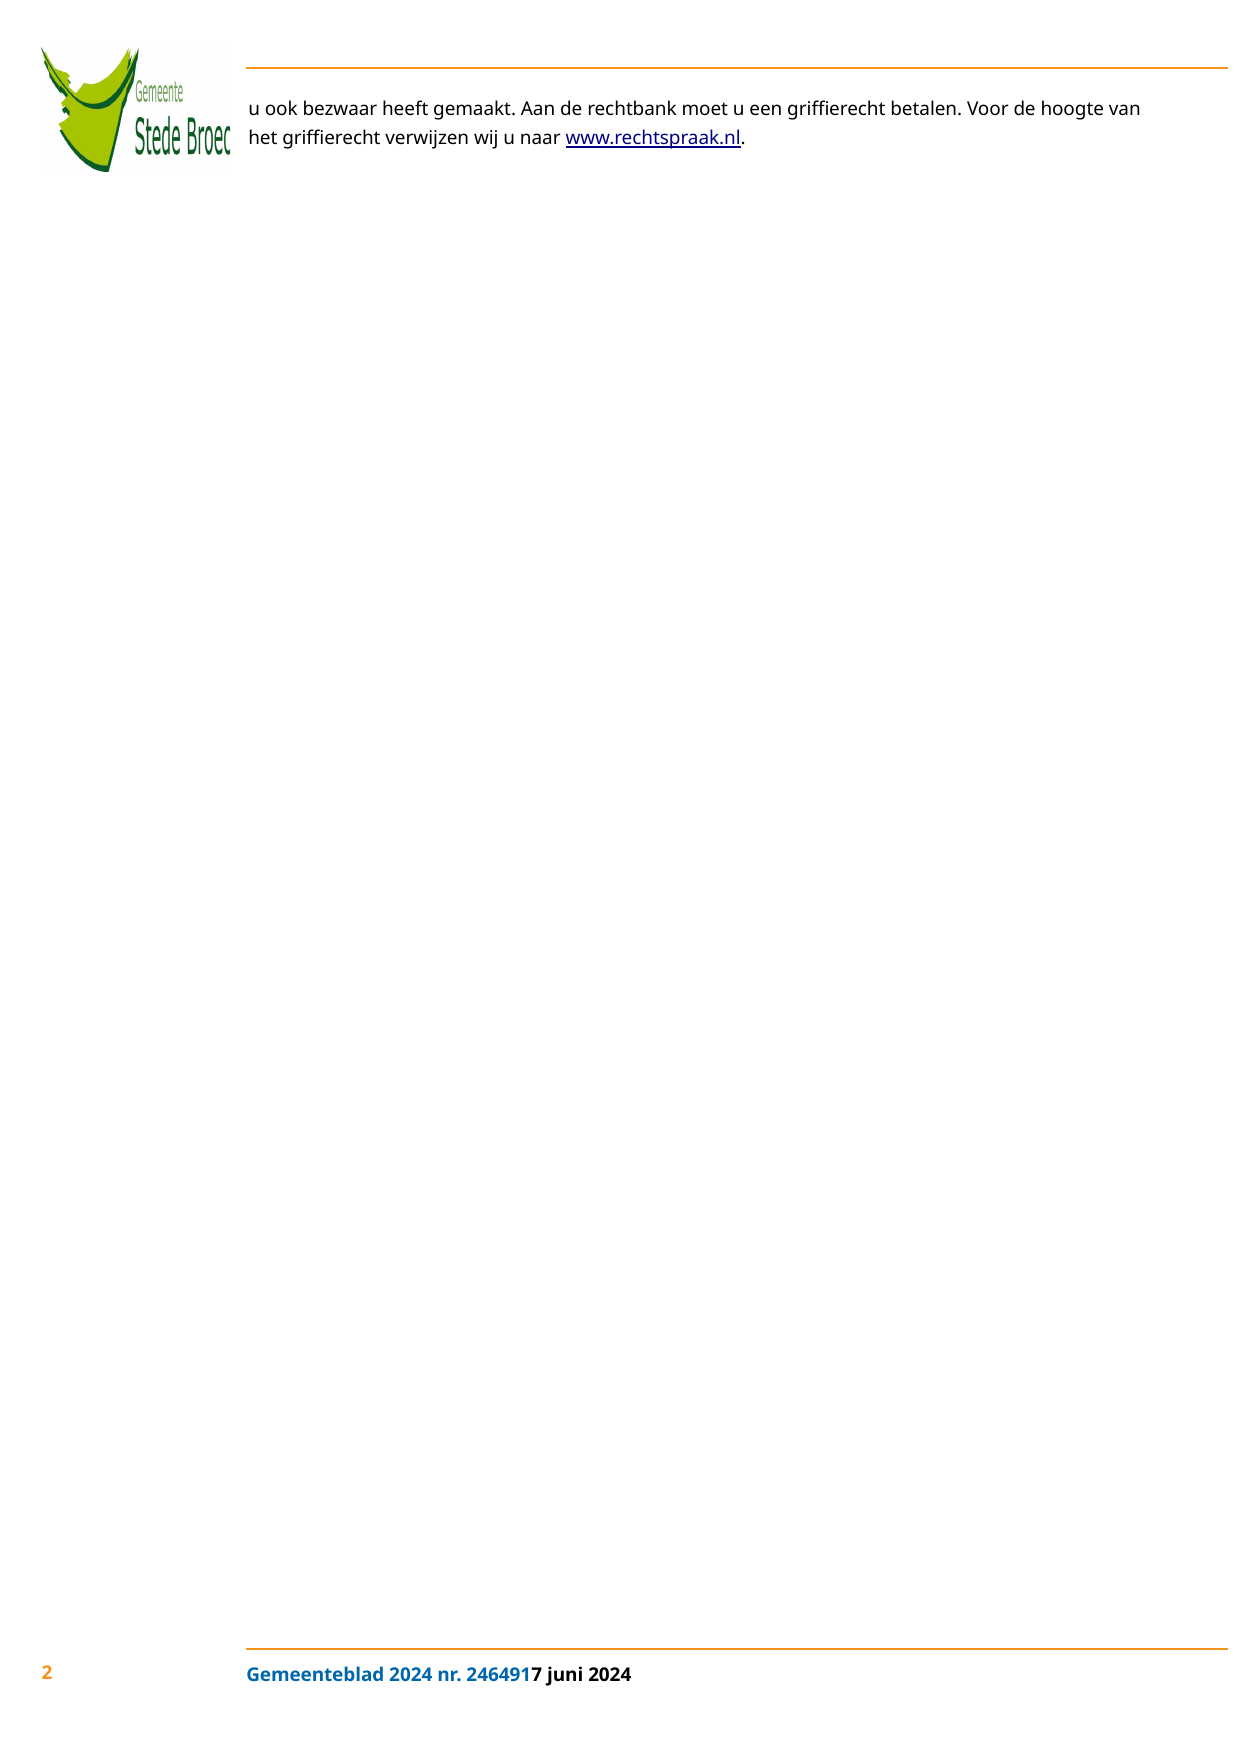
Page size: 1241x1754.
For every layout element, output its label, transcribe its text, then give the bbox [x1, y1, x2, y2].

picture [41, 47, 231, 172]
text u ook bezwaar heeft gemaakt. Aan de rechtbank moet u een griffierecht betalen. Voor de hoogte van het griffierecht verwijzen wij u naar www.rechtspraak.nl. [248, 95, 1152, 150]
